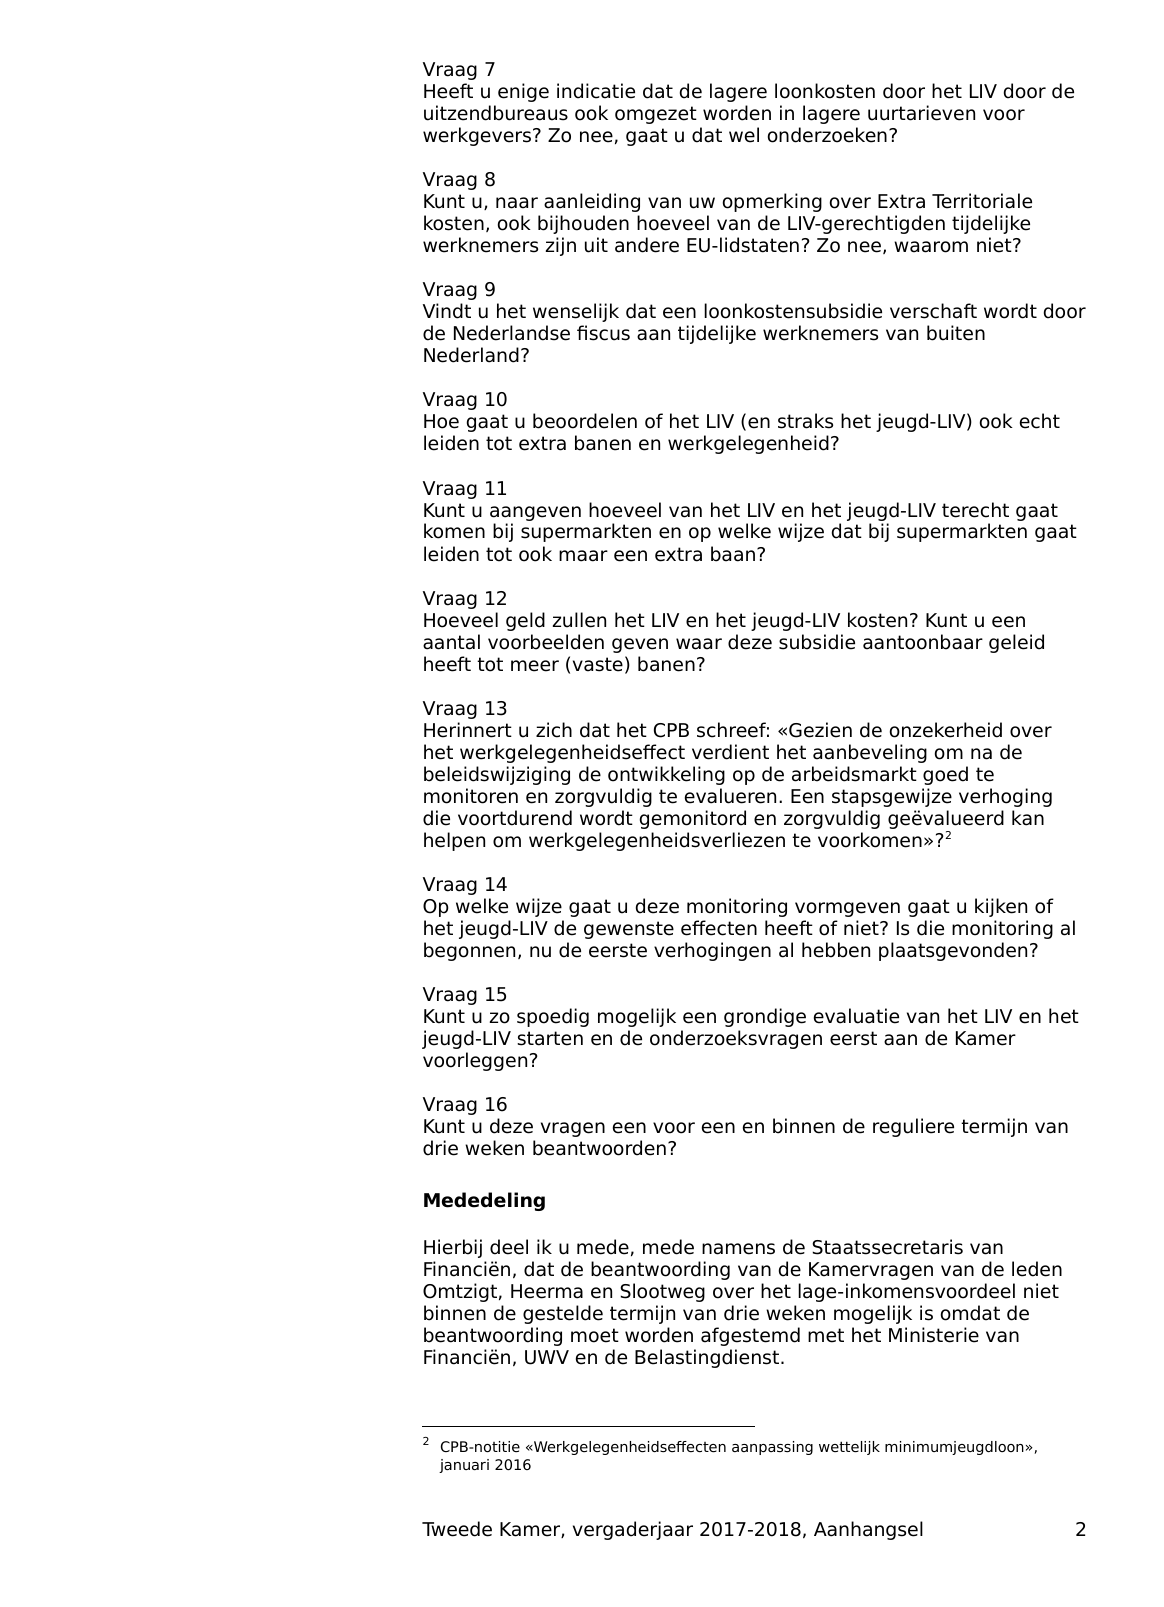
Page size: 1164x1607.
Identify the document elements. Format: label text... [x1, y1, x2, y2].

text Vindt u het wenselijk dat een loonkostensubsidie verschaft wordt door de Nederlandse fiscus aan tijdelijke werknemers van buiten Nederland? [422, 301, 1087, 367]
text Vraag 8 [422, 169, 1087, 191]
text Vraag 12 [422, 588, 1087, 609]
text Vraag 13 [422, 698, 1087, 720]
subtitle Mededeling [422, 1190, 1087, 1212]
text Hoe gaat u beoordelen of het LIV (en straks het jeugd-LIV) ook echt leiden tot extra banen en werkgelegenheid? [422, 411, 1087, 455]
text Kunt u, naar aanleiding van uw opmerking over Extra Territoriale kosten, ook bijhouden hoeveel van de LIV-gerechtigden tijdelijke werknemers zijn uit andere EU-lidstaten? Zo nee, waarom niet? [422, 191, 1087, 257]
text CPB-notitie «Werkgelegenheidseffecten aanpassing wettelijk minimumjeugdloon», januari 2016 [422, 1435, 1087, 1474]
text Kunt u aangeven hoeveel van het LIV en het jeugd-LIV terecht gaat komen bij supermarkten en op welke wijze dat bij supermarkten gaat leiden tot ook maar een extra baan? [422, 499, 1087, 565]
text Vraag 11 [422, 477, 1087, 499]
text Herinnert u zich dat het CPB schreef: «Gezien de onzekerheid over het werkgelegenheidseffect verdient het aanbeveling om na de beleidswijziging de ontwikkeling op de arbeidsmarkt goed te monitoren en zorgvuldig te evalueren. Een stapsgewijze verhoging die voortdurend wordt gemonitord en zorgvuldig geëvalueerd kan helpen om werkgelegenheidsverliezen te voorkomen»? [422, 720, 1087, 852]
text Kunt u zo spoedig mogelijk een grondige evaluatie van het LIV en het jeugd-LIV starten en de onderzoeksvragen eerst aan de Kamer voorleggen? [422, 1006, 1087, 1072]
text Kunt u deze vragen een voor een en binnen de reguliere termijn van drie weken beantwoorden? [422, 1116, 1087, 1160]
text Vraag 10 [422, 389, 1087, 411]
text Vraag 9 [422, 279, 1087, 301]
text Vraag 7 [422, 59, 1087, 81]
text Vraag 15 [422, 984, 1087, 1006]
text Op welke wijze gaat u deze monitoring vormgeven gaat u kijken of het jeugd-LIV de gewenste effecten heeft of niet? Is die monitoring al begonnen, nu de eerste verhogingen al hebben plaatsgevonden? [422, 896, 1087, 962]
text Vraag 16 [422, 1094, 1087, 1116]
text Vraag 14 [422, 874, 1087, 896]
text Heeft u enige indicatie dat de lagere loonkosten door het LIV door de uitzendbureaus ook omgezet worden in lagere uurtarieven voor werkgevers? Zo nee, gaat u dat wel onderzoeken? [422, 81, 1087, 147]
text Hierbij deel ik u mede, mede namens de Staatssecretaris van Financiën, dat de beantwoording van de Kamervragen van de leden Omtzigt, Heerma en Slootweg over het lage-inkomensvoordeel niet binnen de gestelde termijn van drie weken mogelijk is omdat de beantwoording moet worden afgestemd met het Ministerie van Financiën, UWV en de Belastingdienst. [422, 1237, 1087, 1369]
text Hoeveel geld zullen het LIV en het jeugd-LIV kosten? Kunt u een aantal voorbeelden geven waar deze subsidie aantoonbaar geleid heeft tot meer (vaste) banen? [422, 609, 1087, 676]
